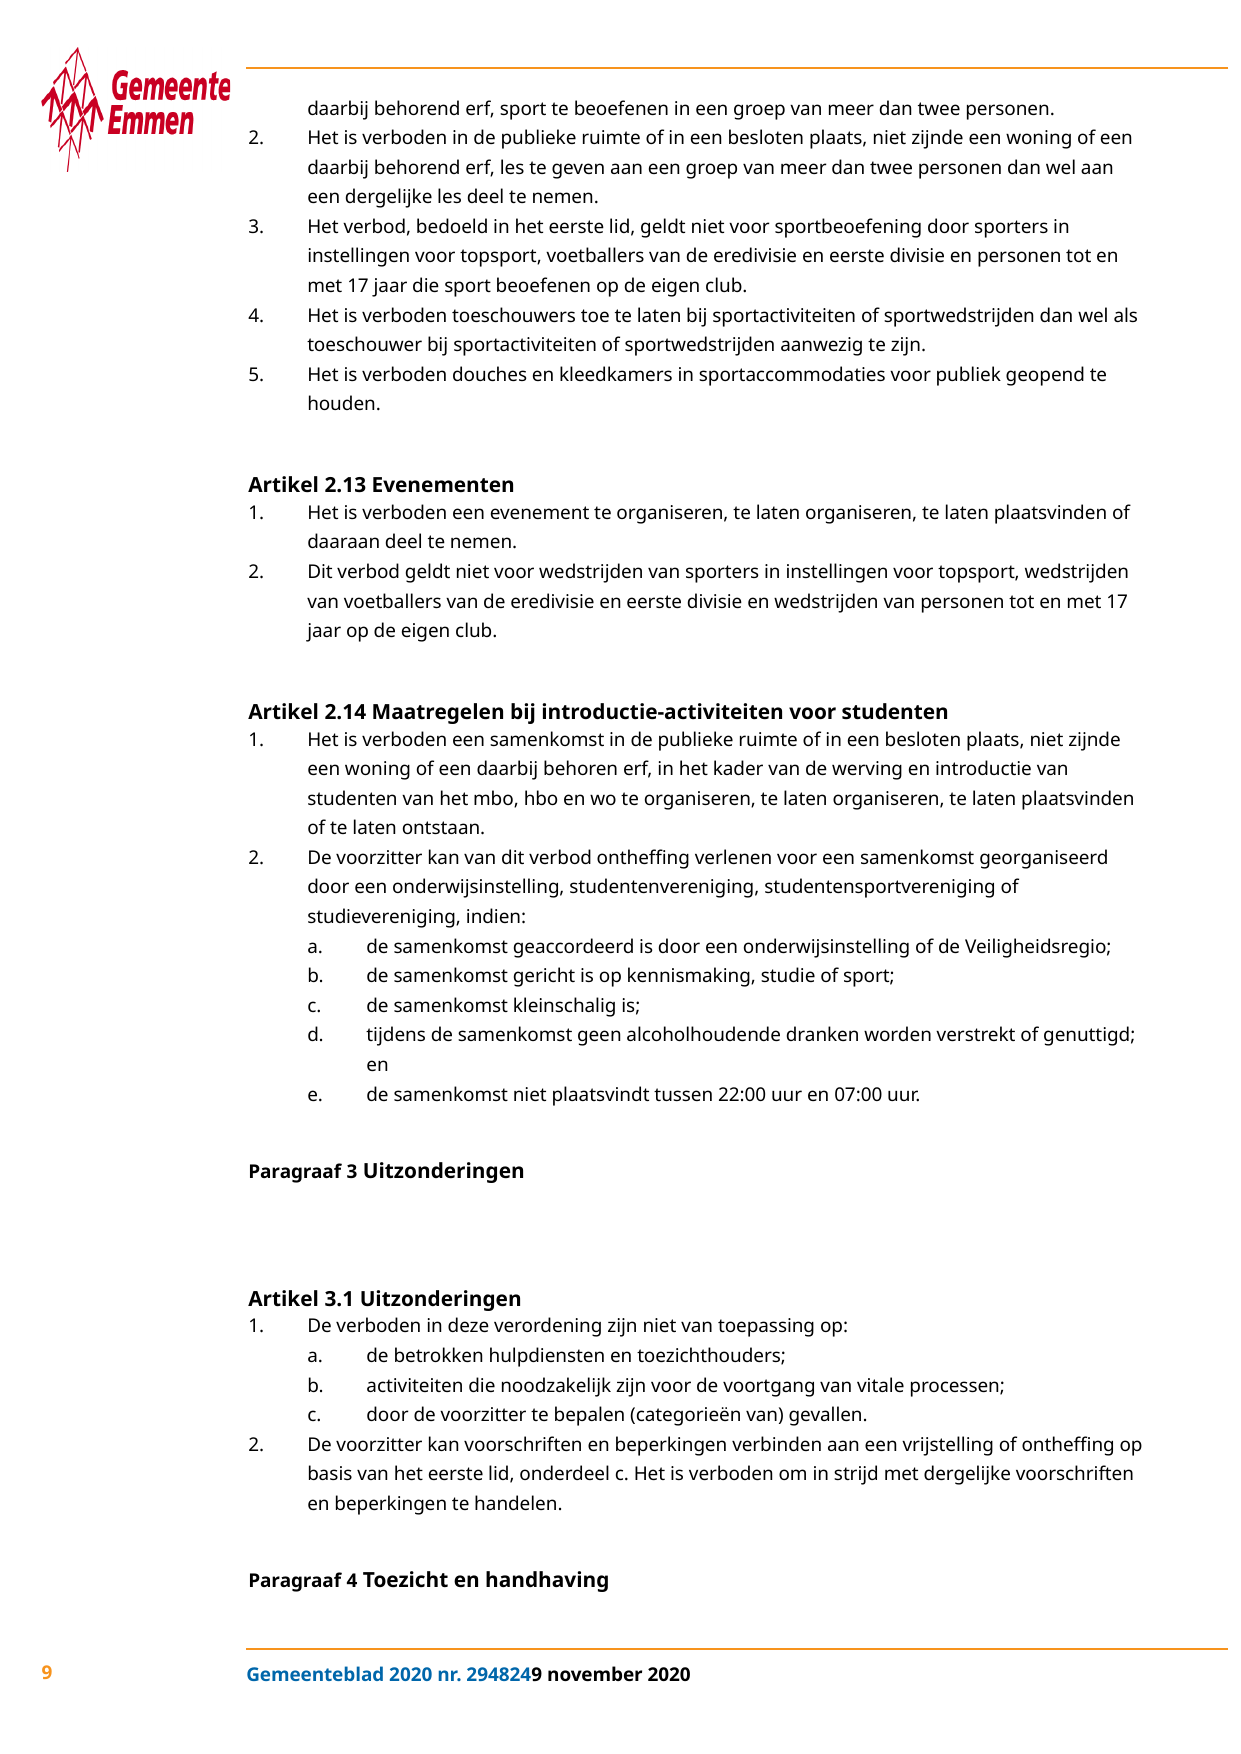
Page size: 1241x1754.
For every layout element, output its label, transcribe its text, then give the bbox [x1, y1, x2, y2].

list De voorzitter kan van dit verbod ontheffing verlenen voor een samenkomst georganiseerd door een onderwijsinstelling, studentenvereniging, studentensportvereniging of studievereniging, indien: [248, 844, 1152, 929]
list de betrokken hulpdiensten en toezichthouders; [307, 1342, 1152, 1368]
list de samenkomst niet plaatsvindt tussen 22:00 uur en 07:00 uur. [307, 1081, 1152, 1107]
text Paragraaf 4 Toezicht en handhaving [248, 1565, 1152, 1594]
list Het is verboden een samenkomst in de publieke ruimte of in een besloten plaats, niet zijnde een woning of een daarbij behoren erf, in het kader van de werving en introductie van studenten van het mbo, hbo en wo te organiseren, te laten organiseren, te laten plaatsvinden of te laten ontstaan. [248, 726, 1152, 840]
list Dit verbod geldt niet voor wedstrijden van sporters in instellingen voor topsport, wedstrijden van voetballers van de eredivisie en eerste divisie en wedstrijden van personen tot en met 17 jaar op de eigen club. [248, 558, 1152, 643]
list de samenkomst gericht is op kennismaking, studie of sport; [307, 962, 1152, 988]
list Het is verboden douches en kleedkamers in sportaccommodaties voor publiek geopend te houden. [248, 361, 1152, 416]
list De verboden in deze verordening zijn niet van toepassing op: [248, 1313, 1152, 1338]
list Het is verboden toeschouwers toe te laten bij sportactiviteiten of sportwedstrijden dan wel als toeschouwer bij sportactiviteiten of sportwedstrijden aanwezig te zijn. [248, 302, 1152, 357]
text Artikel 3.1 Uitzonderingen [248, 1284, 1152, 1313]
picture [41, 47, 231, 172]
text Artikel 2.13 Evenementen [248, 471, 1152, 499]
list de samenkomst kleinschalig is; [307, 992, 1152, 1018]
list tijdens de samenkomst geen alcoholhoudende dranken worden verstrekt of genuttigd; en [307, 1022, 1152, 1077]
list Het is verboden een evenement te organiseren, te laten organiseren, te laten plaatsvinden of daaraan deel te nemen. [248, 499, 1152, 554]
list daarbij behorend erf, sport te beoefenen in een groep van meer dan twee personen. [248, 95, 1152, 121]
text Artikel 2.14 Maatregelen bij introductie-activiteiten voor studenten [248, 697, 1152, 726]
list Het verbod, bedoeld in het eerste lid, geldt niet voor sportbeoefening door sporters in instellingen voor topsport, voetballers van de eredivisie en eerste divisie en personen tot en met 17 jaar die sport beoefenen op de eigen club. [248, 213, 1152, 298]
text Paragraaf 3 Uitzonderingen [248, 1156, 1152, 1184]
list de samenkomst geaccordeerd is door een onderwijsinstelling of de Veiligheidsregio; [307, 933, 1152, 959]
list De voorzitter kan voorschriften en beperkingen verbinden aan een vrijstelling of ontheffing op basis van het eerste lid, onderdeel c. Het is verboden om in strijd met dergelijke voorschriften en beperkingen te handelen. [248, 1431, 1152, 1516]
list activiteiten die noodzakelijk zijn voor de voortgang van vitale processen; [307, 1372, 1152, 1397]
list door de voorzitter te bepalen (categorieën van) gevallen. [307, 1401, 1152, 1427]
list Het is verboden in de publieke ruimte of in een besloten plaats, niet zijnde een woning of een daarbij behorend erf, les te geven aan een groep van meer dan twee personen dan wel aan een dergelijke les deel te nemen. [248, 124, 1152, 209]
